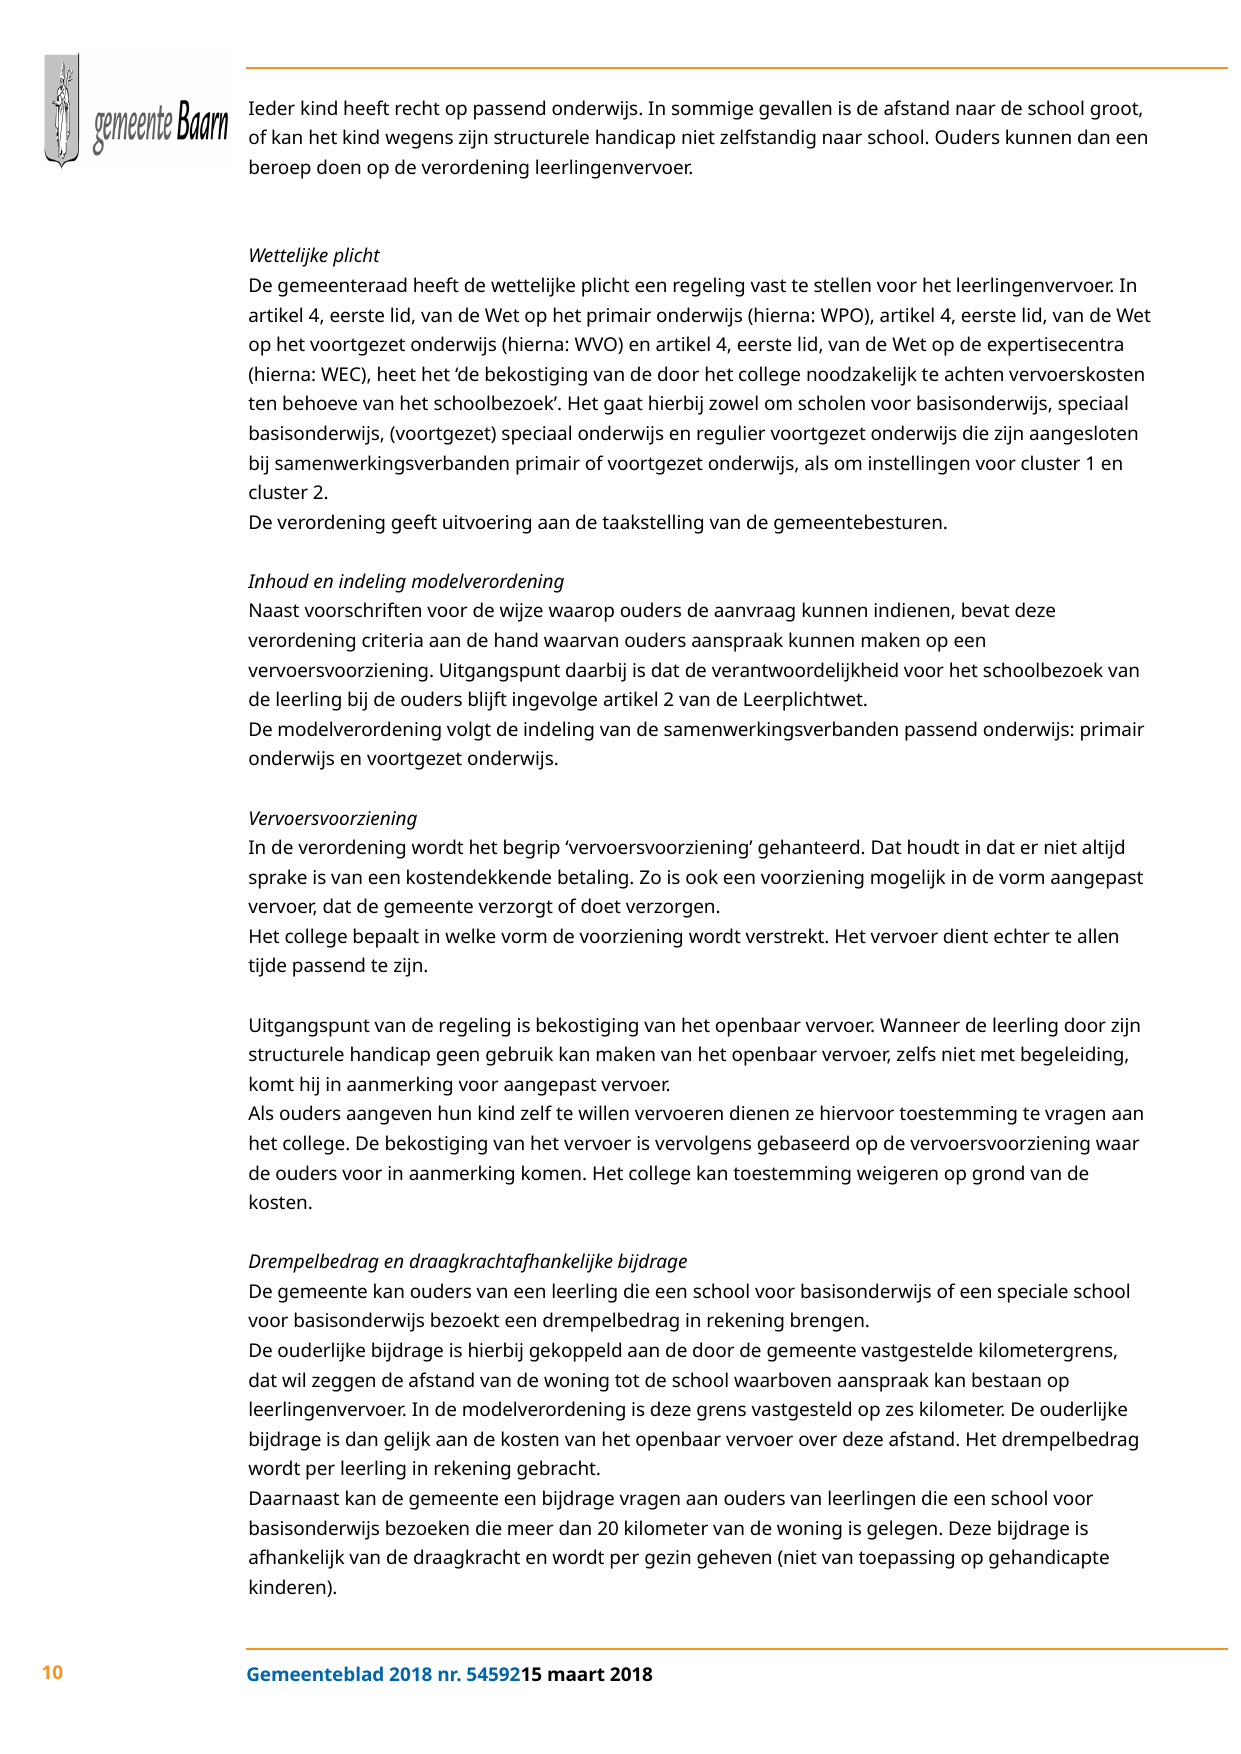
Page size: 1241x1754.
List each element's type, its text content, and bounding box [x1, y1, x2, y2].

text De gemeente kan ouders van een leerling die een school voor basisonderwijs of een speciale school voor basisonderwijs bezoekt een drempelbedrag in rekening brengen. [248, 1278, 1152, 1333]
text Uitgangspunt van de regeling is bekostiging van het openbaar vervoer. Wanneer de leerling door zijn structurele handicap geen gebruik kan maken van het openbaar vervoer, zelfs niet met begeleiding, komt hij in aanmerking voor aangepast vervoer. [248, 1012, 1152, 1097]
text Daarnaast kan de gemeente een bijdrage vragen aan ouders van leerlingen die een school voor basisonderwijs bezoeken die meer dan 20 kilometer van de woning is gelegen. Deze bijdrage is afhankelijk van de draagkracht en wordt per gezin geheven (niet van toepassing op gehandicapte kinderen). [248, 1485, 1152, 1600]
text Inhoud en indeling modelverordening [248, 568, 1152, 594]
picture [41, 47, 231, 172]
text Drempelbedrag en draagkrachtafhankelijke bijdrage [248, 1248, 1152, 1274]
text De gemeenteraad heeft de wettelijke plicht een regeling vast te stellen voor het leerlingenvervoer. In artikel 4, eerste lid, van de Wet op het primair onderwijs (hierna: WPO), artikel 4, eerste lid, van de Wet op het voortgezet onderwijs (hierna: WVO) en artikel 4, eerste lid, van de Wet op de expertisecentra (hierna: WEC), heet het ‘de bekostiging van de door het college noodzakelijk te achten vervoerskosten ten behoeve van het schoolbezoek’. Het gaat hierbij zowel om scholen voor basisonderwijs, speciaal basisonderwijs, (voortgezet) speciaal onderwijs en regulier voortgezet onderwijs die zijn aangesloten bij samenwerkingsverbanden primair of voortgezet onderwijs, als om instellingen voor cluster 1 en cluster 2. [248, 272, 1152, 505]
text Als ouders aangeven hun kind zelf te willen vervoeren dienen ze hiervoor toestemming te vragen aan het college. De bekostiging van het vervoer is vervolgens gebaseerd op de vervoersvoorziening waar de ouders voor in aanmerking komen. Het college kan toestemming weigeren op grond van de kosten. [248, 1101, 1152, 1215]
text Wettelijke plicht [248, 243, 1152, 268]
text De modelverordening volgt de indeling van de samenwerkingsverbanden passend onderwijs: primair onderwijs en voortgezet onderwijs. [248, 716, 1152, 771]
text Vervoersvoorziening [248, 805, 1152, 831]
text In de verordening wordt het begrip ‘vervoersvoorziening’ gehanteerd. Dat houdt in dat er niet altijd sprake is van een kostendekkende betaling. Zo is ook een voorziening mogelijk in de vorm aangepast vervoer, dat de gemeente verzorgt of doet verzorgen. [248, 834, 1152, 919]
text Het college bepaalt in welke vorm de voorziening wordt verstrekt. Het vervoer dient echter te allen tijde passend te zijn. [248, 923, 1152, 978]
text Naast voorschriften voor de wijze waarop ouders de aanvraag kunnen indienen, bevat deze verordening criteria aan de hand waarvan ouders aanspraak kunnen maken op een vervoersvoorziening. Uitgangspunt daarbij is dat de verantwoordelijkheid voor het schoolbezoek van de leerling bij de ouders blijft ingevolge artikel 2 van de Leerplichtwet. [248, 598, 1152, 712]
text De verordening geeft uitvoering aan de taakstelling van de gemeentebesturen. [248, 509, 1152, 535]
text De ouderlijke bijdrage is hierbij gekoppeld aan de door de gemeente vastgestelde kilometergrens, dat wil zeggen de afstand van de woning tot de school waarboven aanspraak kan bestaan op leerlingenvervoer. In de modelverordening is deze grens vastgesteld op zes kilometer. De ouderlijke bijdrage is dan gelijk aan de kosten van het openbaar vervoer over deze afstand. Het drempelbedrag wordt per leerling in rekening gebracht. [248, 1337, 1152, 1481]
text Ieder kind heeft recht op passend onderwijs. In sommige gevallen is de afstand naar de school groot, of kan het kind wegens zijn structurele handicap niet zelfstandig naar school. Ouders kunnen dan een beroep doen op de verordening leerlingenvervoer. [248, 95, 1152, 180]
